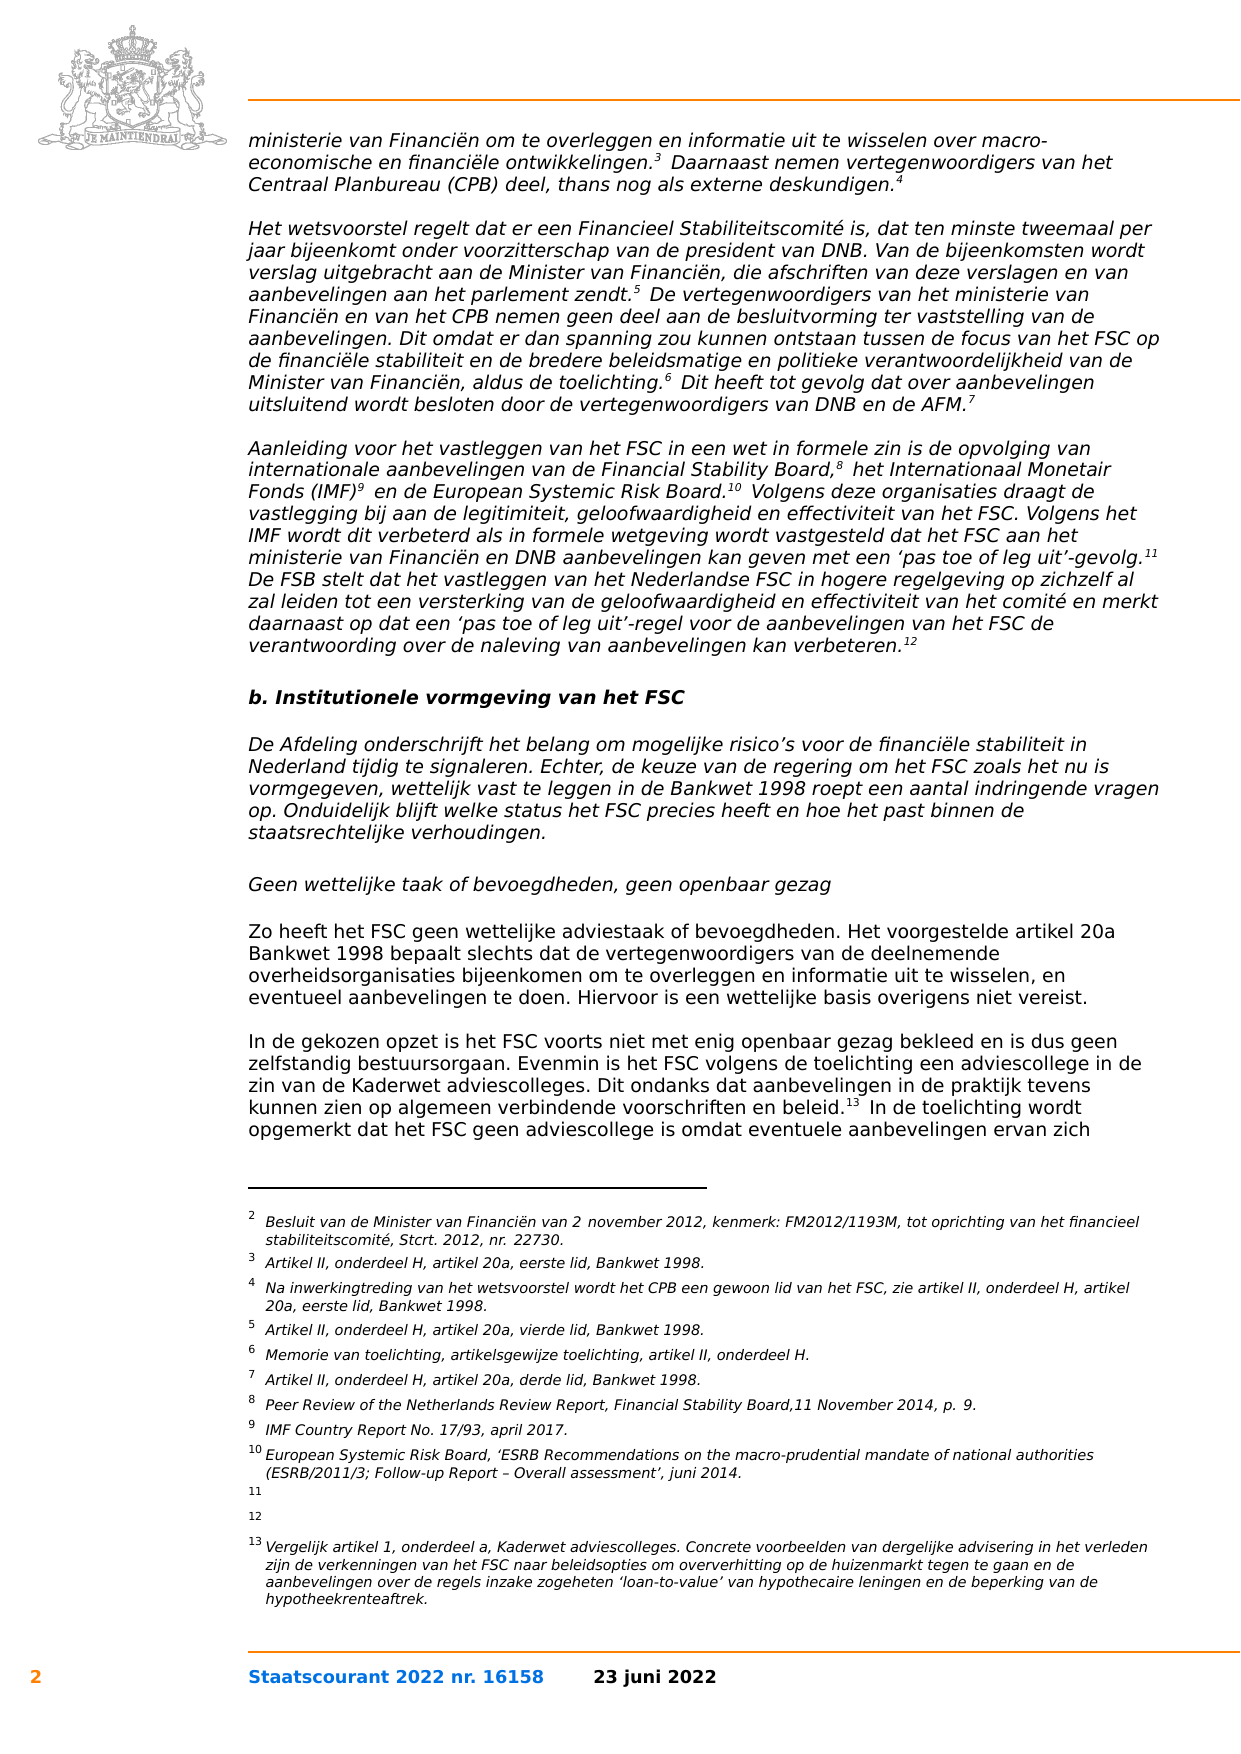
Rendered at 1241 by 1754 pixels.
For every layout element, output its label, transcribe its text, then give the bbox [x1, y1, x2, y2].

text Peer Review of the Netherlands Review Report, Financial Stability Board,11 November 2014, p. 9. [248, 1393, 1163, 1415]
text Na inwerkingtreding van het wetsvoorstel wordt het CPB een gewoon lid van het FSC, zie artikel II, onderdeel H, artikel 20a, eerste lid, Bankwet 1998. [248, 1276, 1163, 1315]
text Het wetsvoorstel regelt dat er een Financieel Stabiliteitscomité is, dat ten minste tweemaal per jaar bijeenkomt onder voorzitterschap van de president van DNB. Van de bijeenkomsten wordt verslag uitgebracht aan de Minister van Financiën, die afschriften van deze verslagen en van aanbevelingen aan het parlement zendt. De vertegenwoordigers van het ministerie van Financiën en van het CPB nemen geen deel aan de besluitvorming ter vaststelling van de aanbevelingen. Dit omdat er dan spanning zou kunnen ontstaan tussen de focus van het FSC op de financiële stabiliteit en de bredere beleidsmatige en politieke verantwoordelijkheid van de Minister van Financiën, aldus de toelichting. Dit heeft tot gevolg dat over aanbevelingen uitsluitend wordt besloten door de vertegenwoordigers van DNB en de AFM. [248, 218, 1163, 416]
text Artikel II, onderdeel H, artikel 20a, derde lid, Bankwet 1998. [248, 1368, 1163, 1390]
text IMF Country Report No. 17/93, april 2017. [248, 1418, 1163, 1440]
text Besluit van de Minister van Financiën van 2 november 2012, kenmerk: FM2012/1193M, tot oprichting van het financieel stabiliteitscomité, Stcrt. 2012, nr. 22730. [248, 1209, 1163, 1248]
subtitle b. Institutionele vormgeving van het FSC [248, 687, 1163, 709]
text In de gekozen opzet is het FSC voorts niet met enig openbaar gezag bekleed en is dus geen zelfstandig bestuursorgaan. Evenmin is het FSC volgens de toelichting een adviescollege in de zin van de Kaderwet adviescolleges. Dit ondanks dat aanbevelingen in de praktijk tevens kunnen zien op algemeen verbindende voorschriften en beleid. In de toelichting wordt opgemerkt dat het FSC geen adviescollege is omdat eventuele aanbevelingen ervan zich [248, 1031, 1163, 1141]
text Zo heeft het FSC geen wettelijke adviestaak of bevoegdheden. Het voorgestelde artikel 20a Bankwet 1998 bepaalt slechts dat de vertegenwoordigers van de deelnemende overheidsorganisaties bijeenkomen om te overleggen en informatie uit te wisselen, en eventueel aanbevelingen te doen. Hiervoor is een wettelijke basis overigens niet vereist. [248, 921, 1163, 1009]
text Vergelijk artikel 1, onderdeel a, Kaderwet adviescolleges. Concrete voorbeelden van dergelijke advisering in het verleden zijn de verkenningen van het FSC naar beleidsopties om oververhitting op de huizenmarkt tegen te gaan en de aanbevelingen over de regels inzake zogeheten ‘loan-to-value’ van hypothecaire leningen en de beperking van de hypotheekrenteaftrek. [248, 1535, 1163, 1608]
text Artikel II, onderdeel H, artikel 20a, eerste lid, Bankwet 1998. [248, 1251, 1163, 1273]
text Memorie van toelichting, artikelsgewijze toelichting, artikel II, onderdeel H. [248, 1343, 1163, 1365]
text European Systemic Risk Board, ‘ESRB Recommendations on the macro-prudential mandate of national authorities (ESRB/2011/3; Follow-up Report – Overall assessment’, juni 2014. [248, 1443, 1163, 1482]
picture [38, 25, 227, 150]
text ministerie van Financiën om te overleggen en informatie uit te wisselen over macro-economische en financiële ontwikkelingen. Daarnaast nemen vertegenwoordigers van het Centraal Planbureau (CPB) deel, thans nog als externe deskundigen. [248, 130, 1163, 196]
subtitle Geen wettelijke taak of bevoegdheden, geen openbaar gezag [248, 874, 1163, 896]
text Aanleiding voor het vastleggen van het FSC in een wet in formele zin is de opvolging van internationale aanbevelingen van de Financial Stability Board, het Internationaal Monetair Fonds (IMF) en de European Systemic Risk Board. Volgens deze organisaties draagt de vastlegging bij aan de legitimiteit, geloofwaardigheid en effectiviteit van het FSC. Volgens het IMF wordt dit verbeterd als in formele wetgeving wordt vastgesteld dat het FSC aan het ministerie van Financiën en DNB aanbevelingen kan geven met een ‘pas toe of leg uit’-gevolg. De FSB stelt dat het vastleggen van het Nederlandse FSC in hogere regelgeving op zichzelf al zal leiden tot een versterking van de geloofwaardigheid en effectiviteit van het comité en merkt daarnaast op dat een ‘pas toe of leg uit’-regel voor de aanbevelingen van het FSC de verantwoording over de naleving van aanbevelingen kan verbeteren. [248, 437, 1163, 657]
text De Afdeling onderschrijft het belang om mogelijke risico’s voor de financiële stabiliteit in Nederland tijdig te signaleren. Echter, de keuze van de regering om het FSC zoals het nu is vormgegeven, wettelijk vast te leggen in de Bankwet 1998 roept een aantal indringende vragen op. Onduidelijk blijft welke status het FSC precies heeft en hoe het past binnen de staatsrechtelijke verhoudingen. [248, 734, 1163, 844]
text Artikel II, onderdeel H, artikel 20a, vierde lid, Bankwet 1998. [248, 1318, 1163, 1340]
